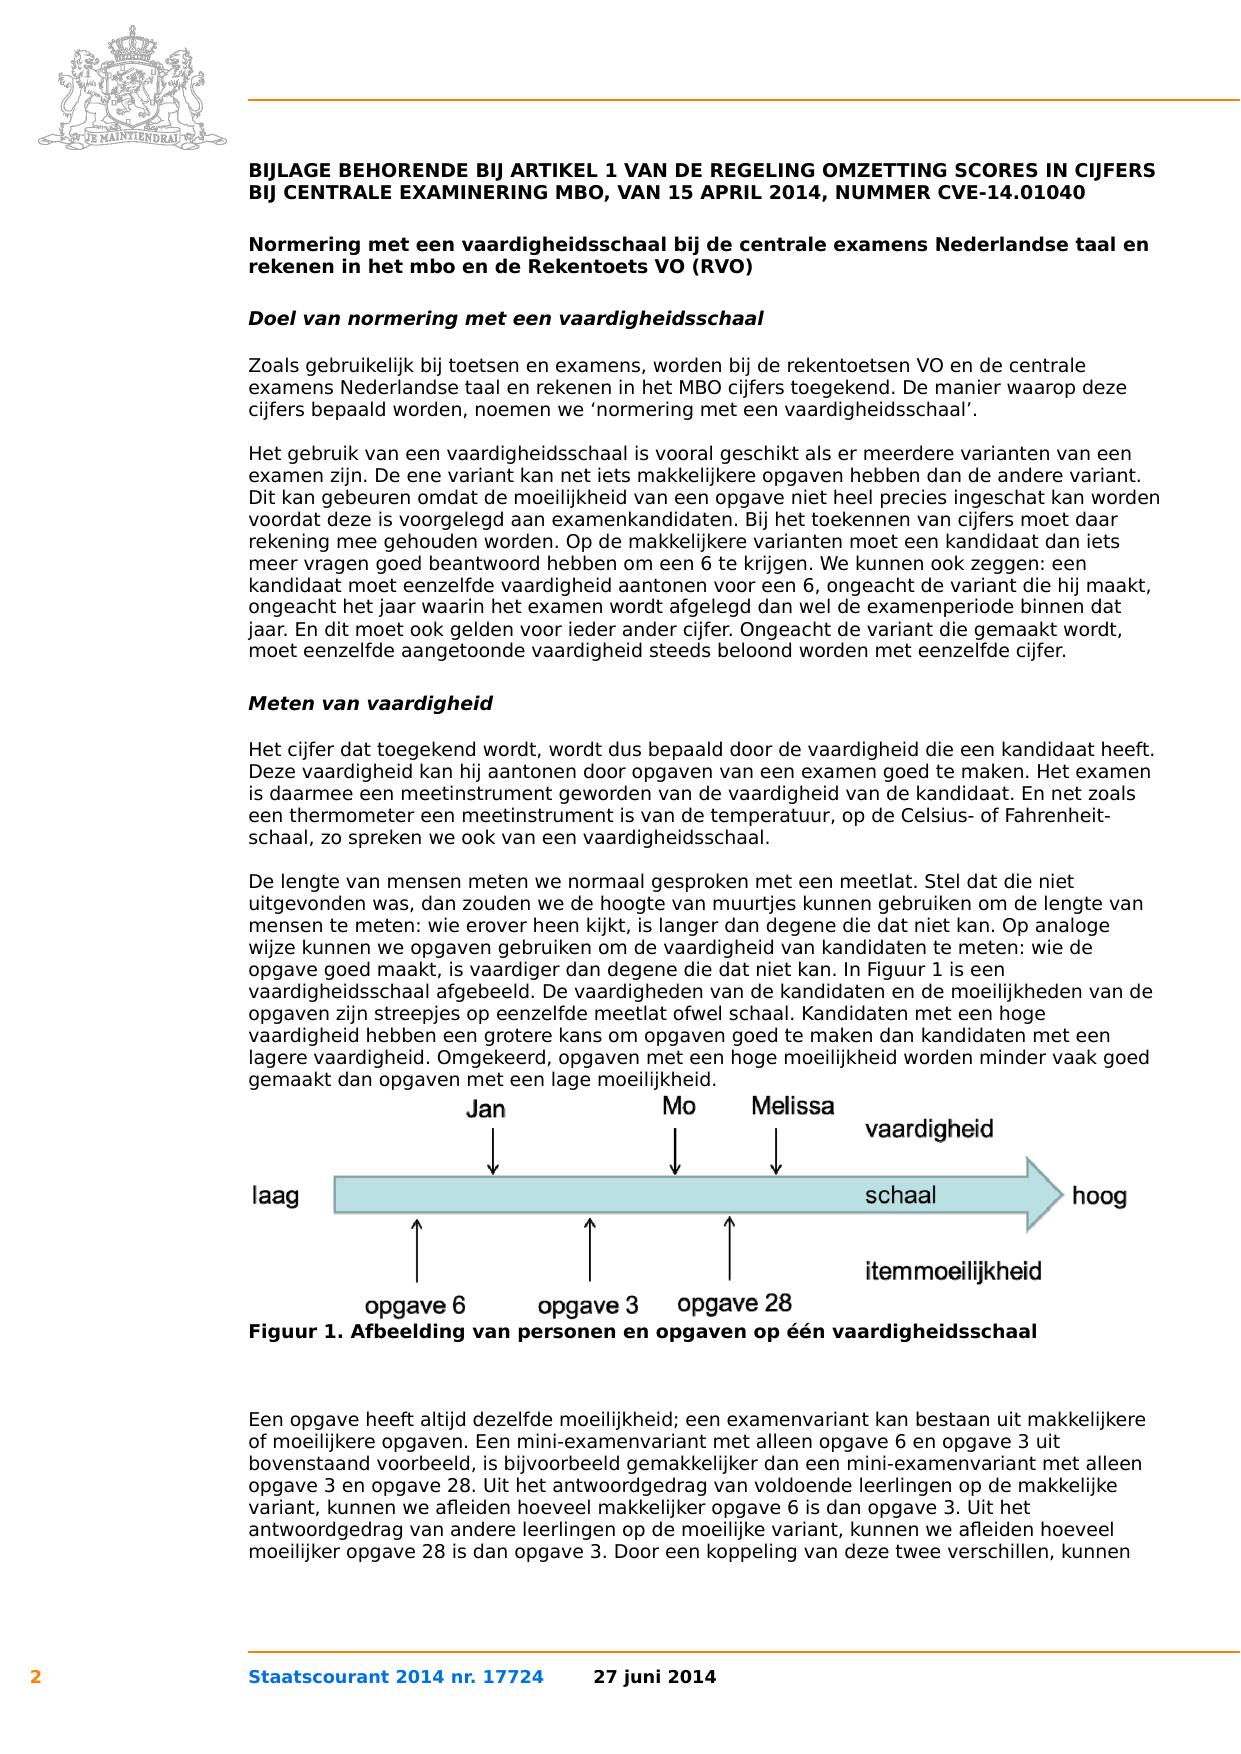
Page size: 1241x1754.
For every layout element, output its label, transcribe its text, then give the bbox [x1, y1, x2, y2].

subtitle Normering met een vaardigheidsschaal bij de centrale examens Nederlandse taal en rekenen in het mbo en de Rekentoets VO (RVO) [248, 234, 1163, 278]
subtitle Meten van vaardigheid [248, 692, 1163, 714]
text Het cijfer dat toegekend wordt, wordt dus bepaald door de vaardigheid die een kandidaat heeft. Deze vaardigheid kan hij aantonen door opgaven van een examen goed te maken. Het examen is daarmee een meetinstrument geworden van de vaardigheid van de kandidaat. En net zoals een thermometer een meetinstrument is van de temperatuur, op de Celsius- of Fahrenheit-schaal, zo spreken we ook van een vaardigheidsschaal. [248, 739, 1163, 849]
picture [38, 25, 227, 150]
subtitle BIJLAGE BEHORENDE BIJ ARTIKEL 1 VAN DE REGELING OMZETTING SCORES IN CIJFERS BIJ CENTRALE EXAMINERING MBO, VAN 15 APRIL 2014, NUMMER CVE-14.01040 [248, 160, 1163, 204]
subtitle Doel van normering met een vaardigheidsschaal [248, 308, 1163, 330]
text Het gebruik van een vaardigheidsschaal is vooral geschikt als er meerdere varianten van een examen zijn. De ene variant kan net iets makkelijkere opgaven hebben dan de andere variant. Dit kan gebeuren omdat de moeilijkheid van een opgave niet heel precies ingeschat kan worden voordat deze is voorgelegd aan examenkandidaten. Bij het toekennen van cijfers moet daar rekening mee gehouden worden. Op de makkelijkere varianten moet een kandidaat dan iets meer vragen goed beantwoord hebben om een 6 te krijgen. We kunnen ook zeggen: een kandidaat moet eenzelfde vaardigheid aantonen voor een 6, ongeacht de variant die hij maakt, ongeacht het jaar waarin het examen wordt afgelegd dan wel de examenperiode binnen dat jaar. En dit moet ook gelden voor ieder ander cijfer. Ongeacht de variant die gemaakt wordt, moet eenzelfde aangetoonde vaardigheid steeds beloond worden met eenzelfde cijfer. [248, 443, 1163, 662]
text Een opgave heeft altijd dezelfde moeilijkheid; een examenvariant kan bestaan uit makkelijkere of moeilijkere opgaven. Een mini-examenvariant met alleen opgave 6 en opgave 3 uit bovenstaand voorbeeld, is bijvoorbeeld gemakkelijker dan een mini-examenvariant met alleen opgave 3 en opgave 28. Uit het antwoordgedrag van voldoende leerlingen op de makkelijke variant, kunnen we afleiden hoeveel makkelijker opgave 6 is dan opgave 3. Uit het antwoordgedrag van andere leerlingen op de moeilijke variant, kunnen we afleiden hoeveel moeilijker opgave 28 is dan opgave 3. Door een koppeling van deze twee verschillen, kunnen [248, 1409, 1163, 1563]
picture [248, 1091, 1134, 1322]
text Zoals gebruikelijk bij toetsen en examens, worden bij de rekentoetsen VO en de centrale examens Nederlandse taal en rekenen in het MBO cijfers toegekend. De manier waarop deze cijfers bepaald worden, noemen we ‘normering met een vaardigheidsschaal’. [248, 355, 1163, 421]
text De lengte van mensen meten we normaal gesproken met een meetlat. Stel dat die niet uitgevonden was, dan zouden we de hoogte van muurtjes kunnen gebruiken om de lengte van mensen te meten: wie erover heen kijkt, is langer dan degene die dat niet kan. Op analoge wijze kunnen we opgaven gebruiken om de vaardigheid van kandidaten te meten: wie de opgave goed maakt, is vaardiger dan degene die dat niet kan. In Figuur 1 is een vaardigheidsschaal afgebeeld. De vaardigheden van de kandidaten en de moeilijkheden van de opgaven zijn streepjes op eenzelfde meetlat ofwel schaal. Kandidaten met een hoge vaardigheid hebben een grotere kans om opgaven goed te maken dan kandidaten met een lagere vaardigheid. Omgekeerd, opgaven met een hoge moeilijkheid worden minder vaak goed gemaakt dan opgaven met een lage moeilijkheid. Figuur 1. Afbeelding van personen en opgaven op één vaardigheidsschaal [248, 871, 1163, 1387]
